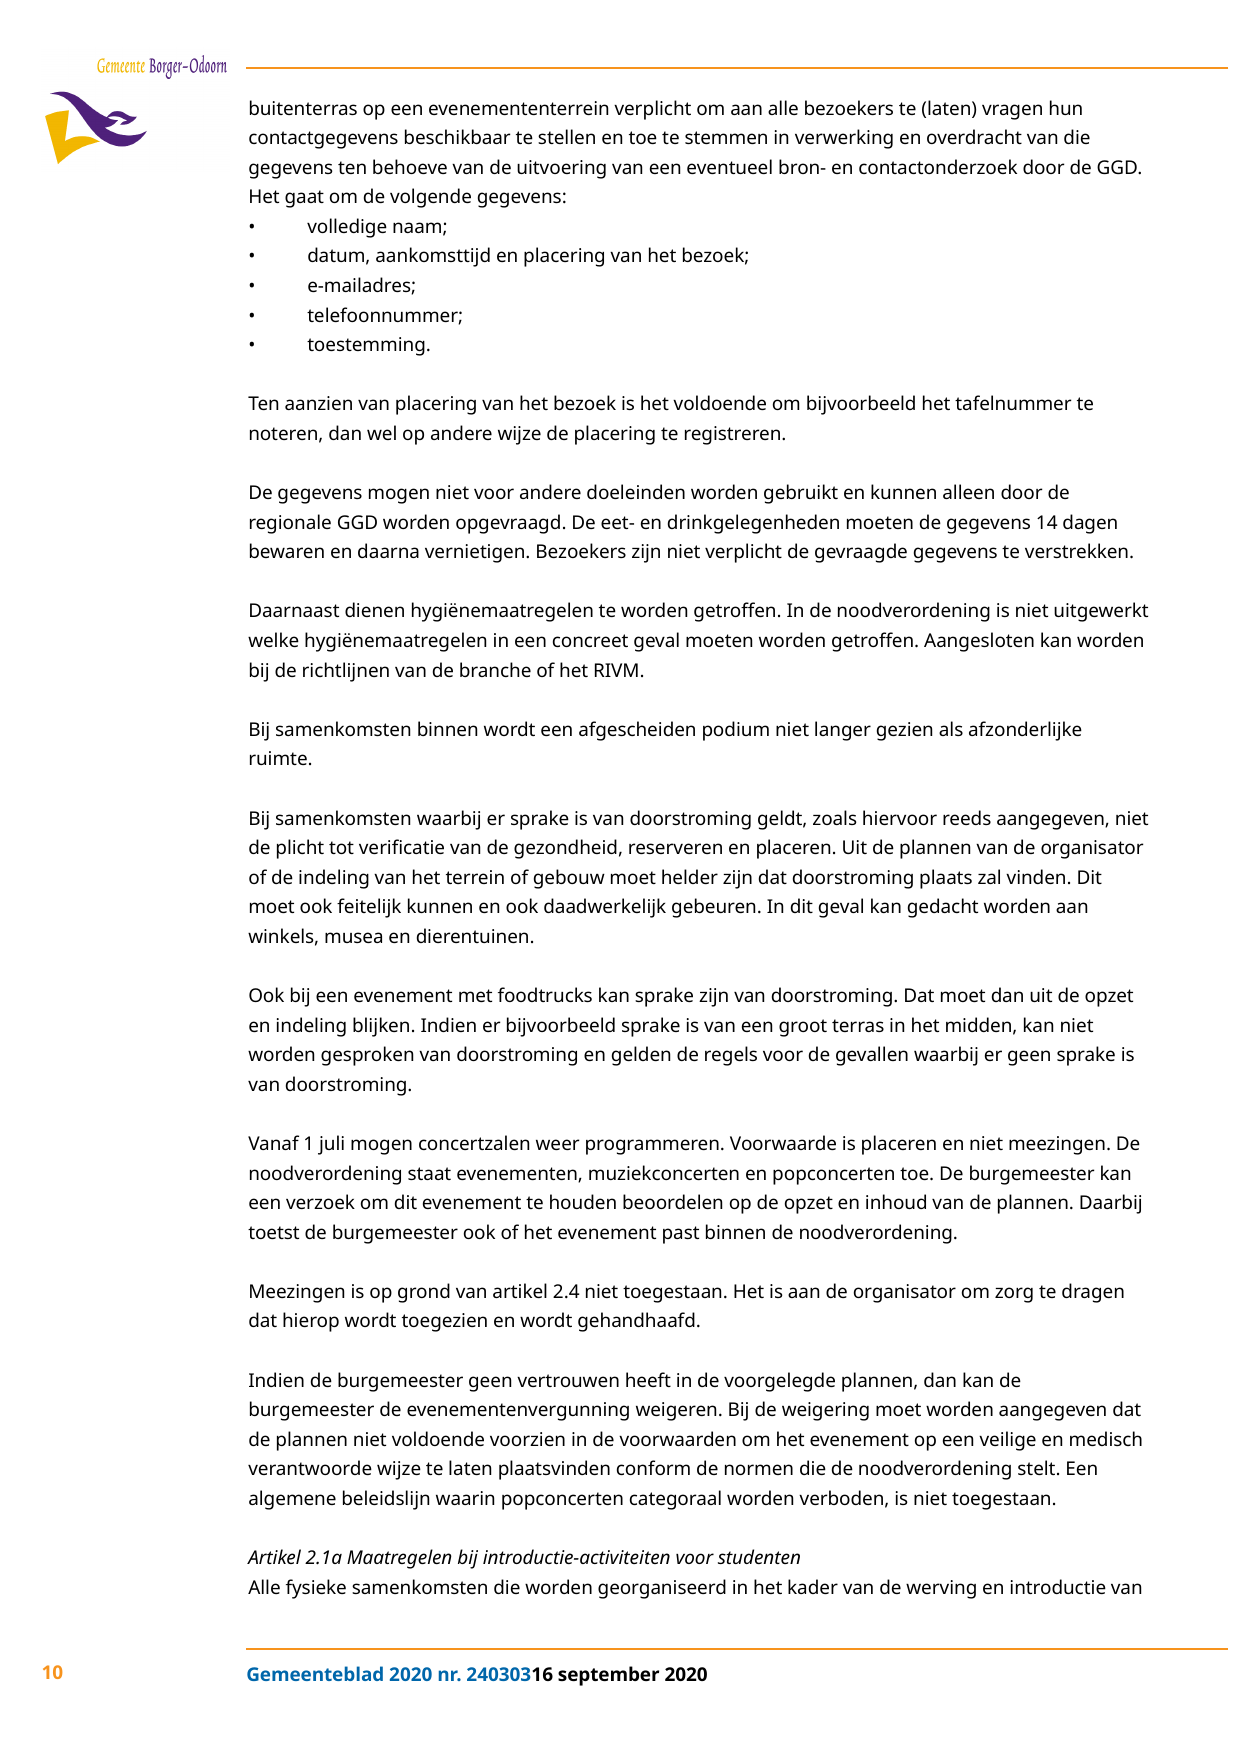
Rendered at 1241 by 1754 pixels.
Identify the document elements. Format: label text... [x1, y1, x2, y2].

text Vanaf 1 juli mogen concertzalen weer programmeren. Voorwaarde is placeren en niet meezingen. De noodverordening staat evenementen, muziekconcerten en popconcerten toe. De burgemeester kan een verzoek om dit evenement te houden beoordelen op de opzet en inhoud van de plannen. Daarbij toetst de burgemeester ook of het evenement past binnen de noodverordening. [248, 1130, 1152, 1245]
list toestemming. [248, 331, 1152, 357]
picture [41, 47, 231, 172]
text Bij samenkomsten waarbij er sprake is van doorstroming geldt, zoals hiervoor reeds aangegeven, niet de plicht tot verificatie van de gezondheid, reserveren en placeren. Uit de plannen van de organisator of de indeling van het terrein of gebouw moet helder zijn dat doorstroming plaats zal vinden. Dit moet ook feitelijk kunnen en ook daadwerkelijk gebeuren. In dit geval kan gedacht worden aan winkels, musea en dierentuinen. [248, 805, 1152, 949]
text Alle fysieke samenkomsten die worden georganiseerd in het kader van de werving en introductie van [248, 1574, 1152, 1600]
list datum, aankomsttijd en placering van het bezoek; [248, 243, 1152, 268]
text Ook bij een evenement met foodtrucks kan sprake zijn van doorstroming. Dat moet dan uit de opzet en indeling blijken. Indien er bijvoorbeeld sprake is van een groot terras in het midden, kan niet worden gesproken van doorstroming en gelden de regels voor de gevallen waarbij er geen sprake is van doorstroming. [248, 982, 1152, 1097]
text Artikel 2.1a Maatregelen bij introductie-activiteiten voor studenten [248, 1544, 1152, 1570]
text Ten aanzien van placering van het bezoek is het voldoende om bijvoorbeeld het tafelnummer te noteren, dan wel op andere wijze de placering te registreren. [248, 391, 1152, 446]
text buitenterras op een evenemententerrein verplicht om aan alle bezoekers te (laten) vragen hun contactgegevens beschikbaar te stellen en toe te stemmen in verwerking en overdracht van die gegevens ten behoeve van de uitvoering van een eventueel bron- en contactonderzoek door de GGD. Het gaat om de volgende gegevens: [248, 95, 1152, 209]
text Indien de burgemeester geen vertrouwen heeft in de voorgelegde plannen, dan kan de burgemeester de evenementenvergunning weigeren. Bij de weigering moet worden aangegeven dat de plannen niet voldoende voorzien in de voorwaarden om het evenement op een veilige en medisch verantwoorde wijze te laten plaatsvinden conform de normen die de noodverordening stelt. Een algemene beleidslijn waarin popconcerten categoraal worden verboden, is niet toegestaan. [248, 1367, 1152, 1511]
text Daarnaast dienen hygiënemaatregelen te worden getroffen. In de noodverordening is niet uitgewerkt welke hygiënemaatregelen in een concreet geval moeten worden getroffen. Aangesloten kan worden bij de richtlijnen van de branche of het RIVM. [248, 598, 1152, 683]
text De gegevens mogen niet voor andere doeleinden worden gebruikt en kunnen alleen door de regionale GGD worden opgevraagd. De eet- en drinkgelegenheden moeten de gegevens 14 dagen bewaren en daarna vernietigen. Bezoekers zijn niet verplicht de gevraagde gegevens te verstrekken. [248, 479, 1152, 564]
list e-mailadres; [248, 272, 1152, 298]
list telefoonnummer; [248, 302, 1152, 328]
text Meezingen is op grond van artikel 2.4 niet toegestaan. Het is aan de organisator om zorg te dragen dat hierop wordt toegezien en wordt gehandhaafd. [248, 1278, 1152, 1333]
list volledige naam; [248, 213, 1152, 239]
text Bij samenkomsten binnen wordt een afgescheiden podium niet langer gezien als afzonderlijke ruimte. [248, 716, 1152, 771]
